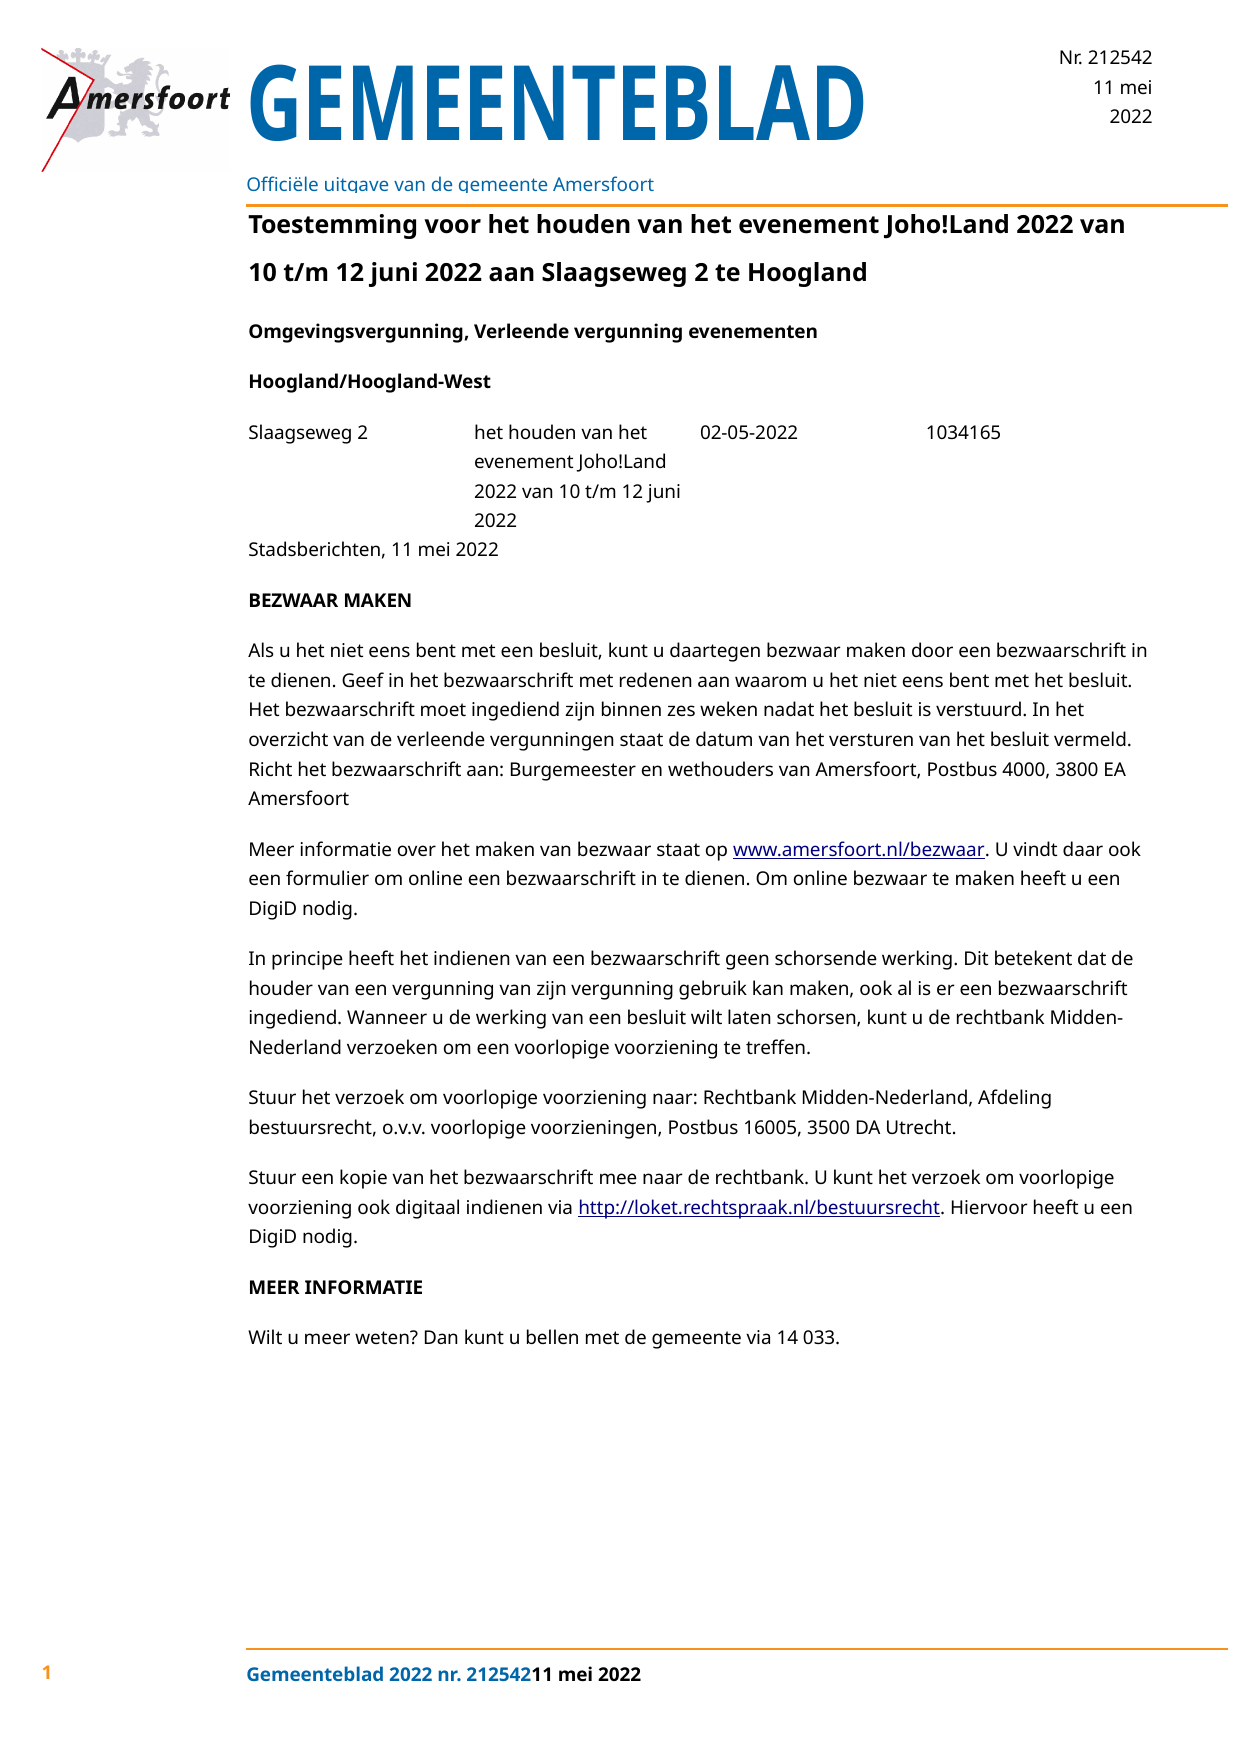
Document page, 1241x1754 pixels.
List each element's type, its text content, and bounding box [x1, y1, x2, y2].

text Wilt u meer weten? Dan kunt u bellen met de gemeente via 14 033. [248, 1324, 1152, 1350]
text In principe heeft het indienen van een bezwaarschrift geen schorsende werking. Dit betekent dat de houder van een vergunning van zijn vergunning gebruik kan maken, ook al is er een bezwaarschrift ingediend. Wanneer u de werking van een besluit wilt laten schorsen, kunt u de rechtbank Midden-Nederland verzoeken om een voorlopige voorziening te treffen. [248, 945, 1152, 1060]
table_header Slaagseweg 2 [248, 419, 474, 533]
table_header 1034165 [926, 419, 1152, 533]
text Omgevingsvergunning, Verleende vergunning evenementen [248, 318, 1152, 344]
text Stuur het verzoek om voorlopige voorziening naar: Rechtbank Midden-Nederland, Afdeling bestuursrecht, o.v.v. voorlopige voorzieningen, Postbus 16005, 3500 DA Utrecht. [248, 1084, 1152, 1140]
text Toestemming voor het houden van het evenement Joho!Land 2022 van 10 t/m 12 juni 2022 aan Slaagseweg 2 te Hoogland [248, 207, 1152, 288]
text Als u het niet eens bent met een besluit, kunt u daartegen bezwaar maken door een bezwaarschrift in te dienen. Geef in het bezwaarschrift met redenen aan waarom u het niet eens bent met het besluit. Het bezwaarschrift moet ingediend zijn binnen zes weken nadat het besluit is verstuurd. In het overzicht van de verleende vergunningen staat de datum van het versturen van het besluit vermeld. Richt het bezwaarschrift aan: Burgemeester en wethouders van Amersfoort, Postbus 4000, 3800 EA Amersfoort [248, 637, 1152, 811]
text BEZWAAR MAKEN [248, 587, 1152, 613]
table_header 02-05-2022 [700, 419, 926, 533]
text Hoogland/Hoogland-West [248, 368, 1152, 394]
picture [41, 47, 231, 172]
text Stadsberichten, 11 mei 2022 [248, 537, 1152, 562]
text Meer informatie over het maken van bezwaar staat op www.amersfoort.nl/bezwaar. U vindt daar ook een formulier om online een bezwaarschrift in te dienen. Om online bezwaar te maken heeft u een DigiD nodig. [248, 836, 1152, 921]
text MEER INFORMATIE [248, 1274, 1152, 1300]
text Stuur een kopie van het bezwaarschrift mee naar de rechtbank. U kunt het verzoek om voorlopige voorziening ook digitaal indienen via http://loket.rechtspraak.nl/bestuursrecht. Hiervoor heeft u een DigiD nodig. [248, 1164, 1152, 1249]
table_header het houden van het evenement Joho!Land 2022 van 10 t/m 12 juni 2022 [474, 419, 700, 533]
